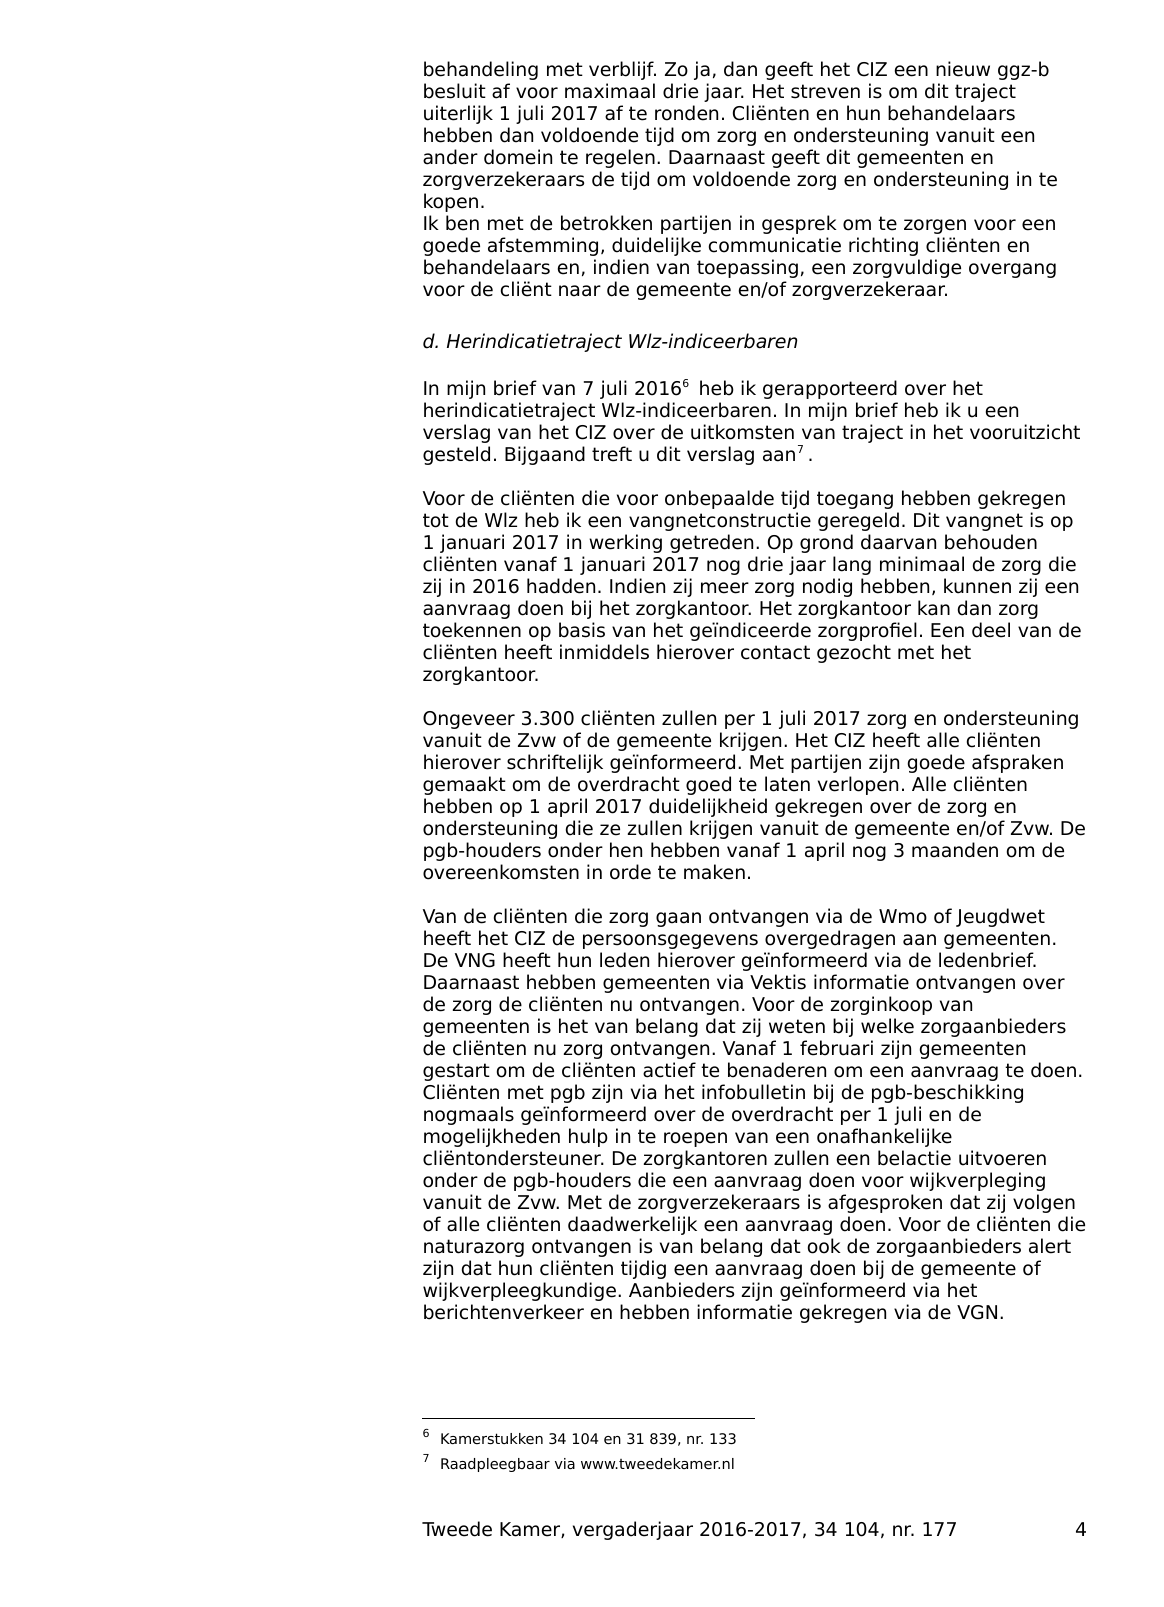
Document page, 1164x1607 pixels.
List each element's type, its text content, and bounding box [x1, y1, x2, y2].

subtitle d. Herindicatietraject Wlz-indiceerbaren [422, 331, 1087, 353]
text In mijn brief van 7 juli 2016 heb ik gerapporteerd over het herindicatietraject Wlz-indiceerbaren. In mijn brief heb ik u een verslag van het CIZ over de uitkomsten van traject in het vooruitzicht gesteld. Bijgaand treft u dit verslag aan. [422, 378, 1087, 466]
text Ongeveer 3.300 cliënten zullen per 1 juli 2017 zorg en ondersteuning vanuit de Zvw of de gemeente krijgen. Het CIZ heeft alle cliënten hierover schriftelijk geïnformeerd. Met partijen zijn goede afspraken gemaakt om de overdracht goed te laten verlopen. Alle cliënten hebben op 1 april 2017 duidelijkheid gekregen over de zorg en ondersteuning die ze zullen krijgen vanuit de gemeente en/of Zvw. De pgb-houders onder hen hebben vanaf 1 april nog 3 maanden om de overeenkomsten in orde te maken. [422, 708, 1087, 884]
text Raadpleegbaar via www.tweedekamer.nl [422, 1452, 1087, 1474]
text Voor de cliënten die voor onbepaalde tijd toegang hebben gekregen tot de Wlz heb ik een vangnetconstructie geregeld. Dit vangnet is op 1 januari 2017 in werking getreden. Op grond daarvan behouden cliënten vanaf 1 januari 2017 nog drie jaar lang minimaal de zorg die zij in 2016 hadden. Indien zij meer zorg nodig hebben, kunnen zij een aanvraag doen bij het zorgkantoor. Het zorgkantoor kan dan zorg toekennen op basis van het geïndiceerde zorgprofiel. Een deel van de cliënten heeft inmiddels hierover contact gezocht met het zorgkantoor. [422, 488, 1087, 686]
text Van de cliënten die zorg gaan ontvangen via de Wmo of Jeugdwet heeft het CIZ de persoonsgegevens overgedragen aan gemeenten. De VNG heeft hun leden hierover geïnformeerd via de ledenbrief. Daarnaast hebben gemeenten via Vektis informatie ontvangen over de zorg de cliënten nu ontvangen. Voor de zorginkoop van gemeenten is het van belang dat zij weten bij welke zorgaanbieders de cliënten nu zorg ontvangen. Vanaf 1 februari zijn gemeenten gestart om de cliënten actief te benaderen om een aanvraag te doen. Cliënten met pgb zijn via het infobulletin bij de pgb-beschikking nogmaals geïnformeerd over de overdracht per 1 juli en de mogelijkheden hulp in te roepen van een onafhankelijke cliëntondersteuner. De zorgkantoren zullen een belactie uitvoeren onder de pgb-houders die een aanvraag doen voor wijkverpleging vanuit de Zvw. Met de zorgverzekeraars is afgesproken dat zij volgen of alle cliënten daadwerkelijk een aanvraag doen. Voor de cliënten die naturazorg ontvangen is van belang dat ook de zorgaanbieders alert zijn dat hun cliënten tijdig een aanvraag doen bij de gemeente of wijkverpleegkundige. Aanbieders zijn geïnformeerd via het berichtenverkeer en hebben informatie gekregen via de VGN. [422, 906, 1087, 1323]
text Ik ben met de betrokken partijen in gesprek om te zorgen voor een goede afstemming, duidelijke communicatie richting cliënten en behandelaars en, indien van toepassing, een zorgvuldige overgang voor de cliënt naar de gemeente en/of zorgverzekeraar. [422, 213, 1087, 301]
text Kamerstukken 34 104 en 31 839, nr. 133 [422, 1427, 1087, 1449]
text behandeling met verblijf. Zo ja, dan geeft het CIZ een nieuw ggz-b besluit af voor maximaal drie jaar. Het streven is om dit traject uiterlijk 1 juli 2017 af te ronden. Cliënten en hun behandelaars hebben dan voldoende tijd om zorg en ondersteuning vanuit een ander domein te regelen. Daarnaast geeft dit gemeenten en zorgverzekeraars de tijd om voldoende zorg en ondersteuning in te kopen. [422, 59, 1087, 213]
